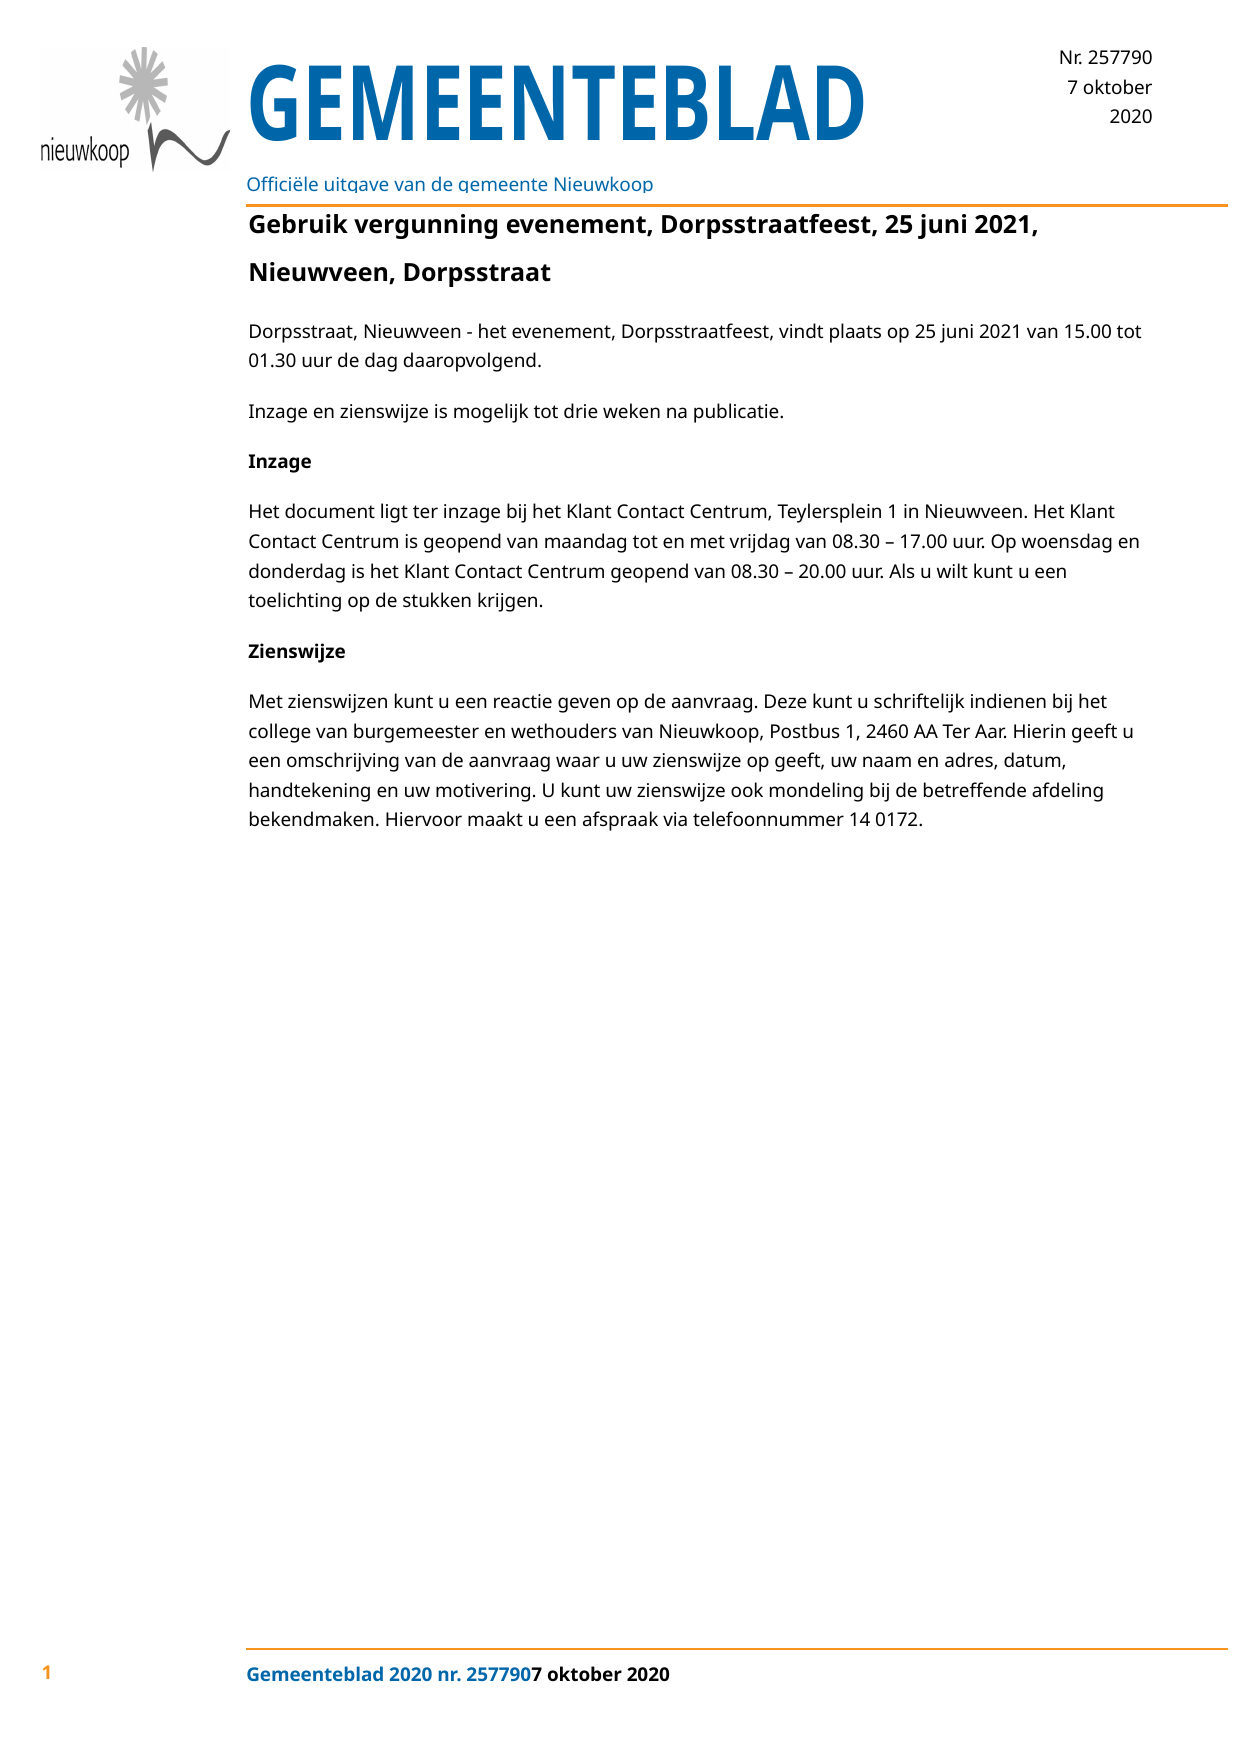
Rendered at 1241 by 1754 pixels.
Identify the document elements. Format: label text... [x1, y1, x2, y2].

text Inzage [248, 448, 1152, 474]
text Inzage en zienswijze is mogelijk tot drie weken na publicatie. [248, 398, 1152, 424]
text Met zienswijzen kunt u een reactie geven op de aanvraag. Deze kunt u schriftelijk indienen bij het college van burgemeester en wethouders van Nieuwkoop, Postbus 1, 2460 AA Ter Aar. Hierin geeft u een omschrijving van de aanvraag waar u uw zienswijze op geeft, uw naam en adres, datum, handtekening en uw motivering. U kunt uw zienswijze ook mondeling bij de betreffende afdeling bekendmaken. Hiervoor maakt u een afspraak via telefoonnummer 14 0172. [248, 688, 1152, 832]
text Gebruik vergunning evenement, Dorpsstraatfeest, 25 juni 2021, Nieuwveen, Dorpsstraat [248, 207, 1152, 288]
text Het document ligt ter inzage bij het Klant Contact Centrum, Teylersplein 1 in Nieuwveen. Het Klant Contact Centrum is geopend van maandag tot en met vrijdag van 08.30 – 17.00 uur. Op woensdag en donderdag is het Klant Contact Centrum geopend van 08.30 – 20.00 uur. Als u wilt kunt u een toelichting op de stukken krijgen. [248, 499, 1152, 613]
text Zienswijze [248, 638, 1152, 664]
picture [41, 47, 231, 172]
text Dorpsstraat, Nieuwveen - het evenement, Dorpsstraatfeest, vindt plaats op 25 juni 2021 van 15.00 tot 01.30 uur de dag daaropvolgend. [248, 318, 1152, 373]
